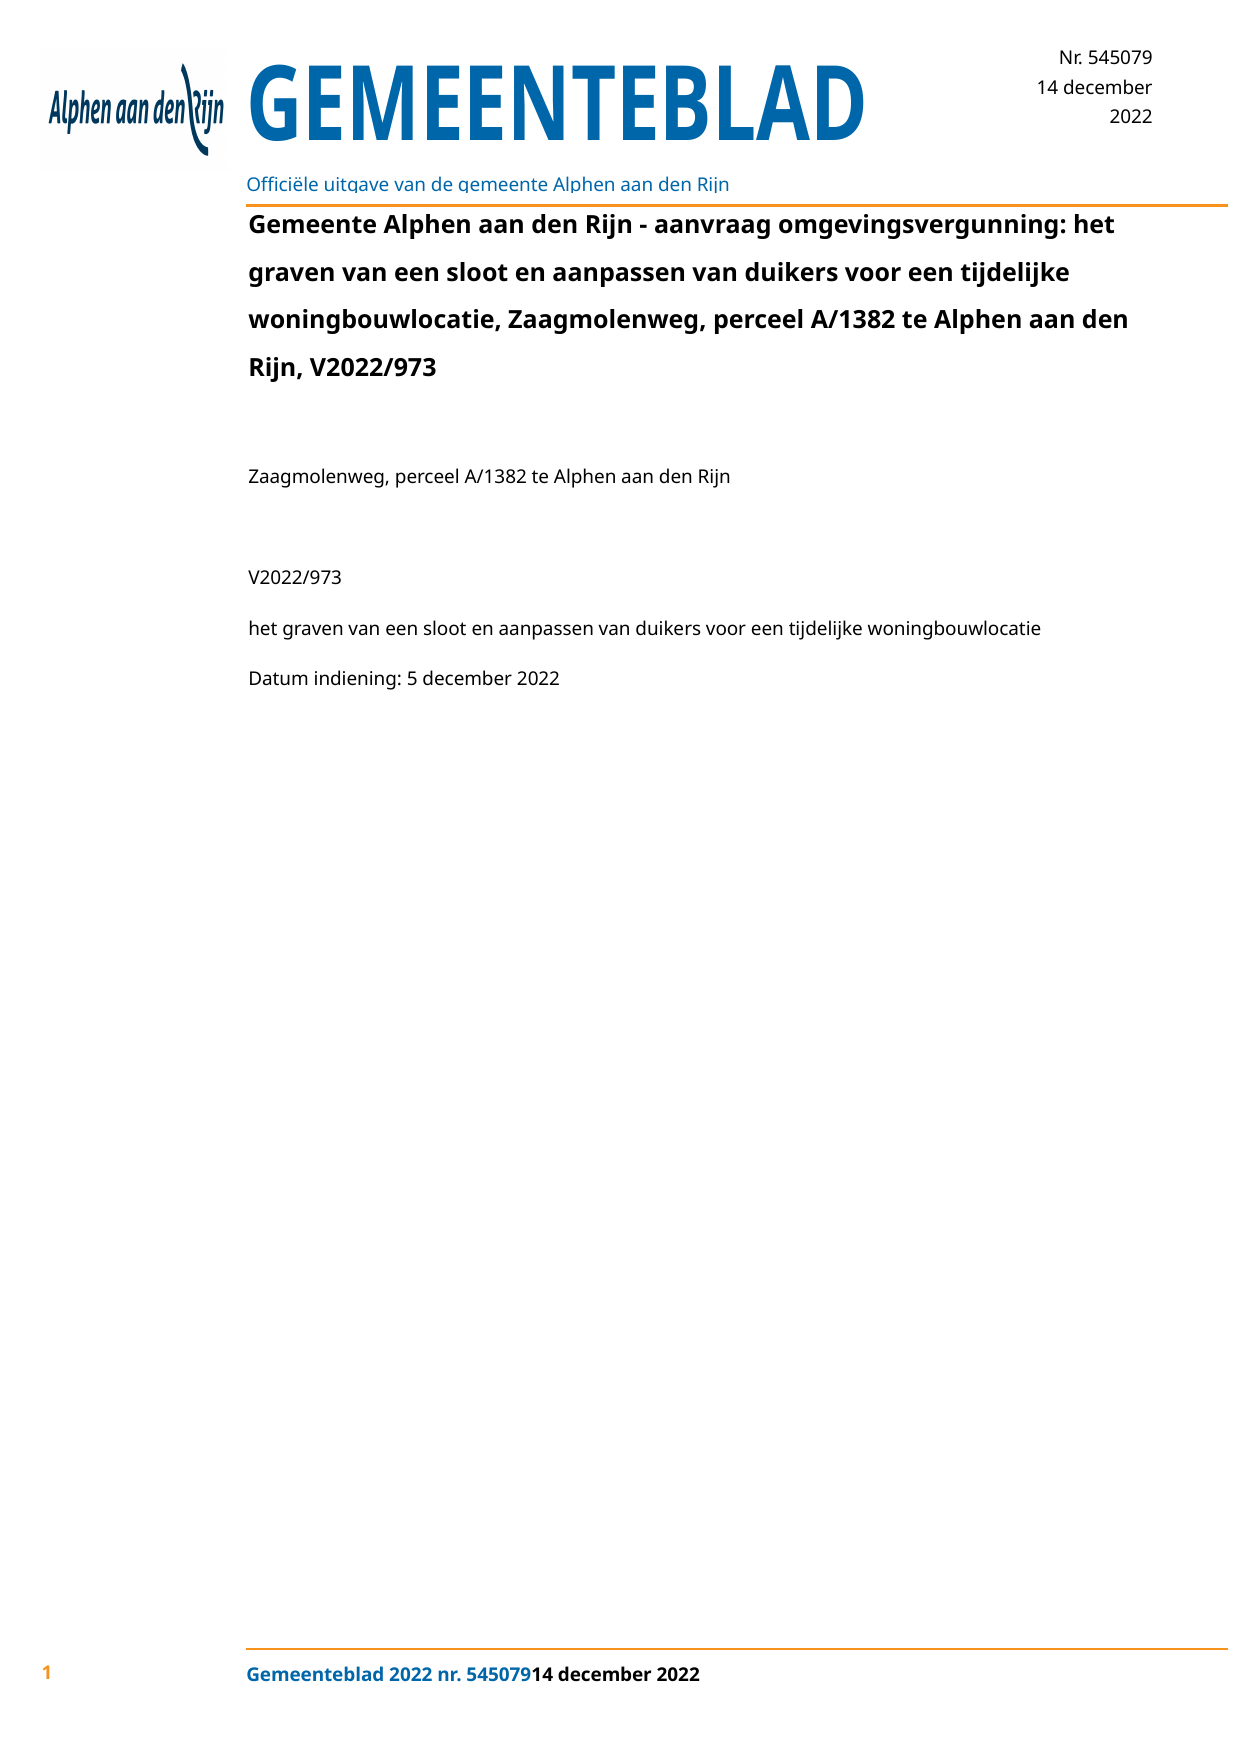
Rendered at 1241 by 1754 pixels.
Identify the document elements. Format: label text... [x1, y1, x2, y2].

text Zaagmolenweg, perceel A/1382 te Alphen aan den Rijn [248, 463, 1152, 489]
text Gemeente Alphen aan den Rijn - aanvraag omgevingsvergunning: het graven van een sloot en aanpassen van duikers voor een tijdelijke woningbouwlocatie, Zaagmolenweg, perceel A/1382 te Alphen aan den Rijn, V2022/973 [248, 207, 1152, 384]
text V2022/973 [248, 564, 1152, 590]
text het graven van een sloot en aanpassen van duikers voor een tijdelijke woningbouwlocatie [248, 615, 1152, 641]
text Datum indiening: 5 december 2022 [248, 665, 1152, 691]
picture [41, 47, 231, 172]
